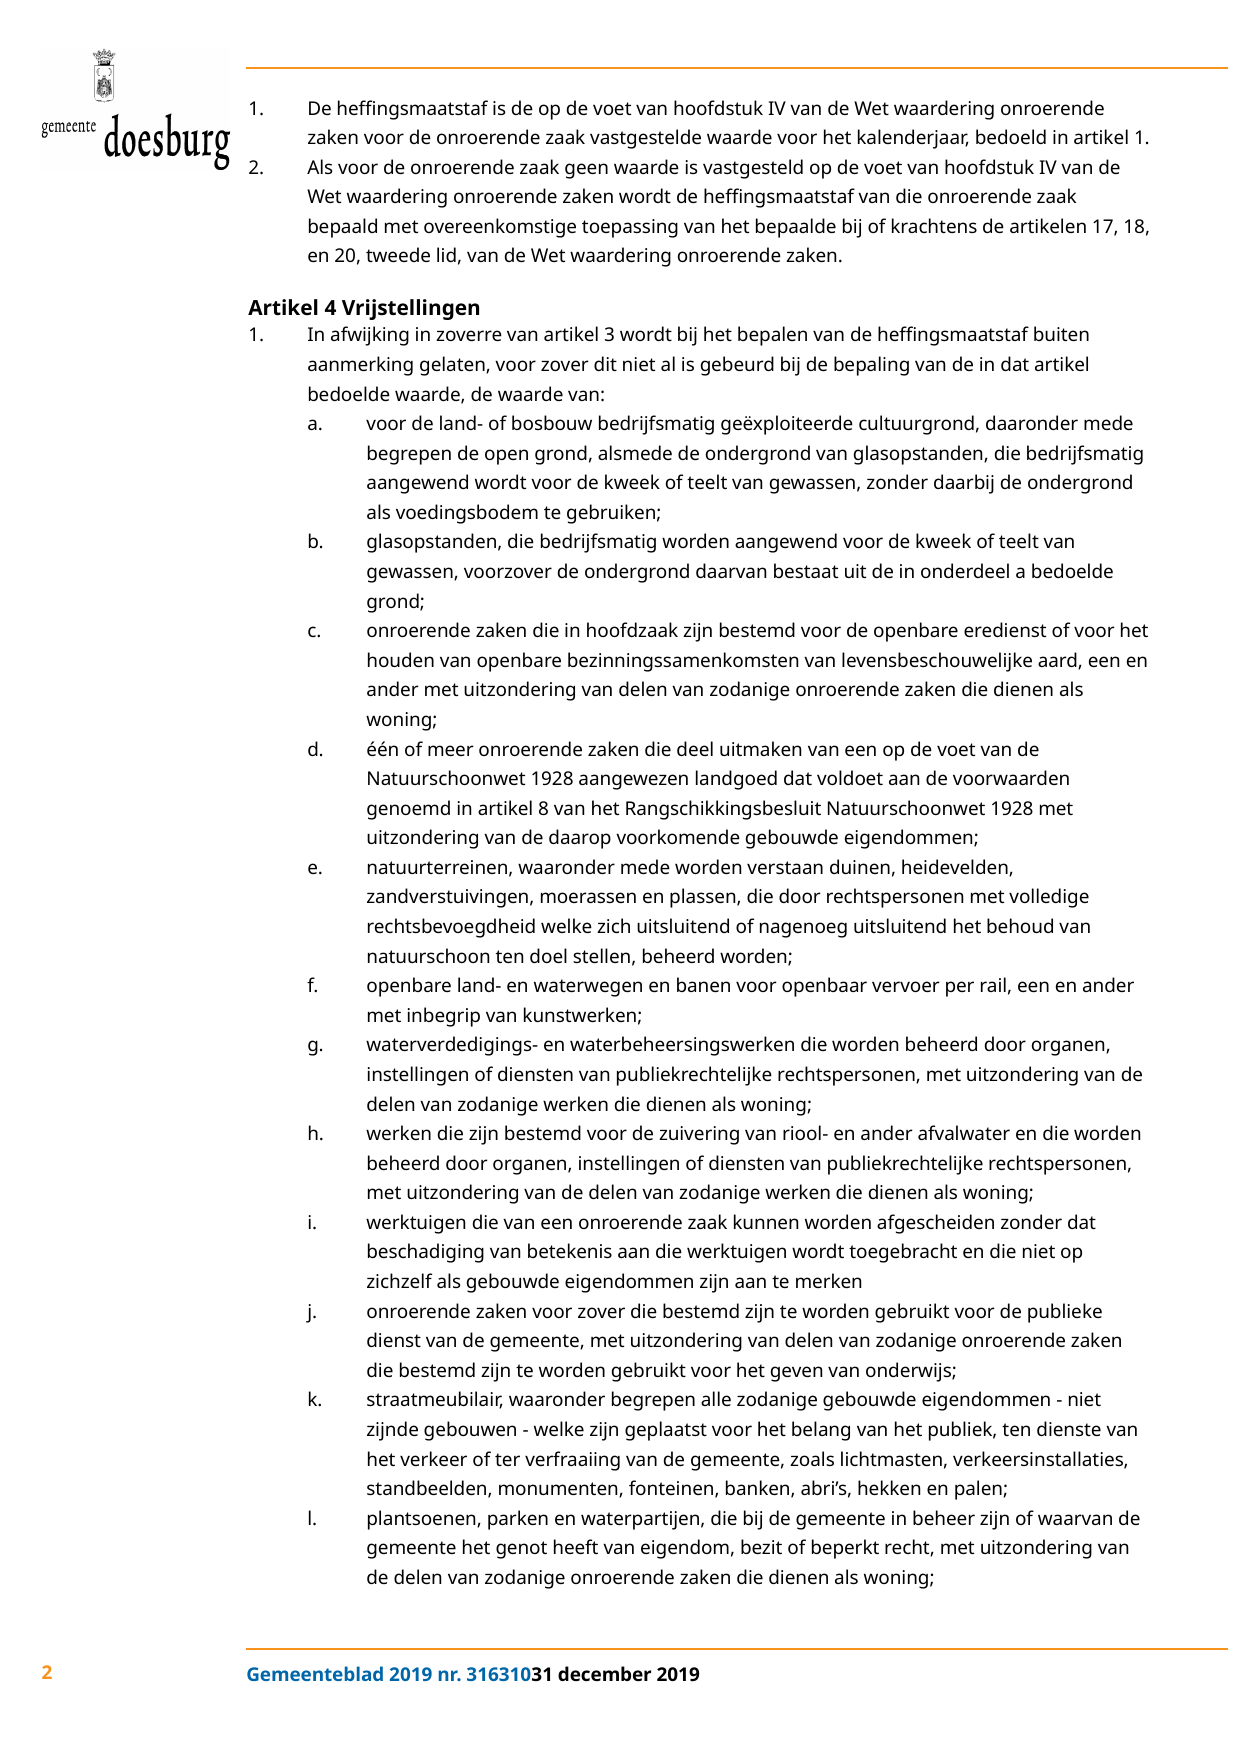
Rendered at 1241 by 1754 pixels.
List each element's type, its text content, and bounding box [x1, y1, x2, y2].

list natuurterreinen, waaronder mede worden verstaan duinen, heidevelden, zandverstuivingen, moerassen en plassen, die door rechtspersonen met volledige rechtsbevoegdheid welke zich uitsluitend of nagenoeg uitsluitend het behoud van natuurschoon ten doel stellen, beheerd worden; [307, 854, 1152, 968]
list voor de land- of bosbouw bedrijfsmatig geëxploiteerde cultuurgrond, daaronder mede begrepen de open grond, alsmede de ondergrond van glasopstanden, die bedrijfsmatig aangewend wordt voor de kweek of teelt van gewassen, zonder daarbij de ondergrond als voedingsbodem te gebruiken; [307, 410, 1152, 525]
list glasopstanden, die bedrijfsmatig worden aangewend voor de kweek of teelt van gewassen, voorzover de ondergrond daarvan bestaat uit de in onderdeel a bedoelde grond; [307, 529, 1152, 613]
text Artikel 4 Vrijstellingen [248, 293, 1152, 322]
list openbare land- en waterwegen en banen voor openbaar vervoer per rail, een en ander met inbegrip van kunstwerken; [307, 972, 1152, 1028]
list straatmeubilair, waaronder begrepen alle zodanige gebouwde eigendommen - niet zijnde gebouwen - welke zijn geplaatst voor het belang van het publiek, ten dienste van het verkeer of ter verfraaiing van de gemeente, zoals lichtmasten, verkeersinstallaties, standbeelden, monumenten, fonteinen, banken, abri’s, hekken en palen; [307, 1387, 1152, 1501]
list Als voor de onroerende zaak geen waarde is vastgesteld op de voet van hoofdstuk IV van de Wet waardering onroerende zaken wordt de heffingsmaatstaf van die onroerende zaak bepaald met overeenkomstige toepassing van het bepaalde bij of krachtens de artikelen 17, 18, en 20, tweede lid, van de Wet waardering onroerende zaken. [248, 154, 1152, 268]
picture [41, 47, 231, 172]
list In afwijking in zoverre van artikel 3 wordt bij het bepalen van de heffingsmaatstaf buiten aanmerking gelaten, voor zover dit niet al is gebeurd bij de bepaling van de in dat artikel bedoelde waarde, de waarde van: [248, 322, 1152, 406]
list onroerende zaken die in hoofdzaak zijn bestemd voor de openbare eredienst of voor het houden van openbare bezinningssamenkomsten van levensbeschouwelijke aard, een en ander met uitzondering van delen van zodanige onroerende zaken die dienen als woning; [307, 617, 1152, 732]
list één of meer onroerende zaken die deel uitmaken van een op de voet van de Natuurschoonwet 1928 aangewezen landgoed dat voldoet aan de voorwaarden genoemd in artikel 8 van het Rangschikkingsbesluit Natuurschoonwet 1928 met uitzondering van de daarop voorkomende gebouwde eigendommen; [307, 736, 1152, 850]
list De heffingsmaatstaf is de op de voet van hoofdstuk IV van de Wet waardering onroerende zaken voor de onroerende zaak vastgestelde waarde voor het kalenderjaar, bedoeld in artikel 1. [248, 95, 1152, 150]
list plantsoenen, parken en waterpartijen, die bij de gemeente in beheer zijn of waarvan de gemeente het genot heeft van eigendom, bezit of beperkt recht, met uitzondering van de delen van zodanige onroerende zaken die dienen als woning; [307, 1505, 1152, 1590]
list werken die zijn bestemd voor de zuivering van riool- en ander afvalwater en die worden beheerd door organen, instellingen of diensten van publiekrechtelijke rechtspersonen, met uitzondering van de delen van zodanige werken die dienen als woning; [307, 1120, 1152, 1205]
list onroerende zaken voor zover die bestemd zijn te worden gebruikt voor de publieke dienst van de gemeente, met uitzondering van delen van zodanige onroerende zaken die bestemd zijn te worden gebruikt voor het geven van onderwijs; [307, 1298, 1152, 1383]
list werktuigen die van een onroerende zaak kunnen worden afgescheiden zonder dat beschadiging van betekenis aan die werktuigen wordt toegebracht en die niet op zichzelf als gebouwde eigendommen zijn aan te merken [307, 1209, 1152, 1294]
list waterverdedigings- en waterbeheersingswerken die worden beheerd door organen, instellingen of diensten van publiekrechtelijke rechtspersonen, met uitzondering van de delen van zodanige werken die dienen als woning; [307, 1032, 1152, 1116]
